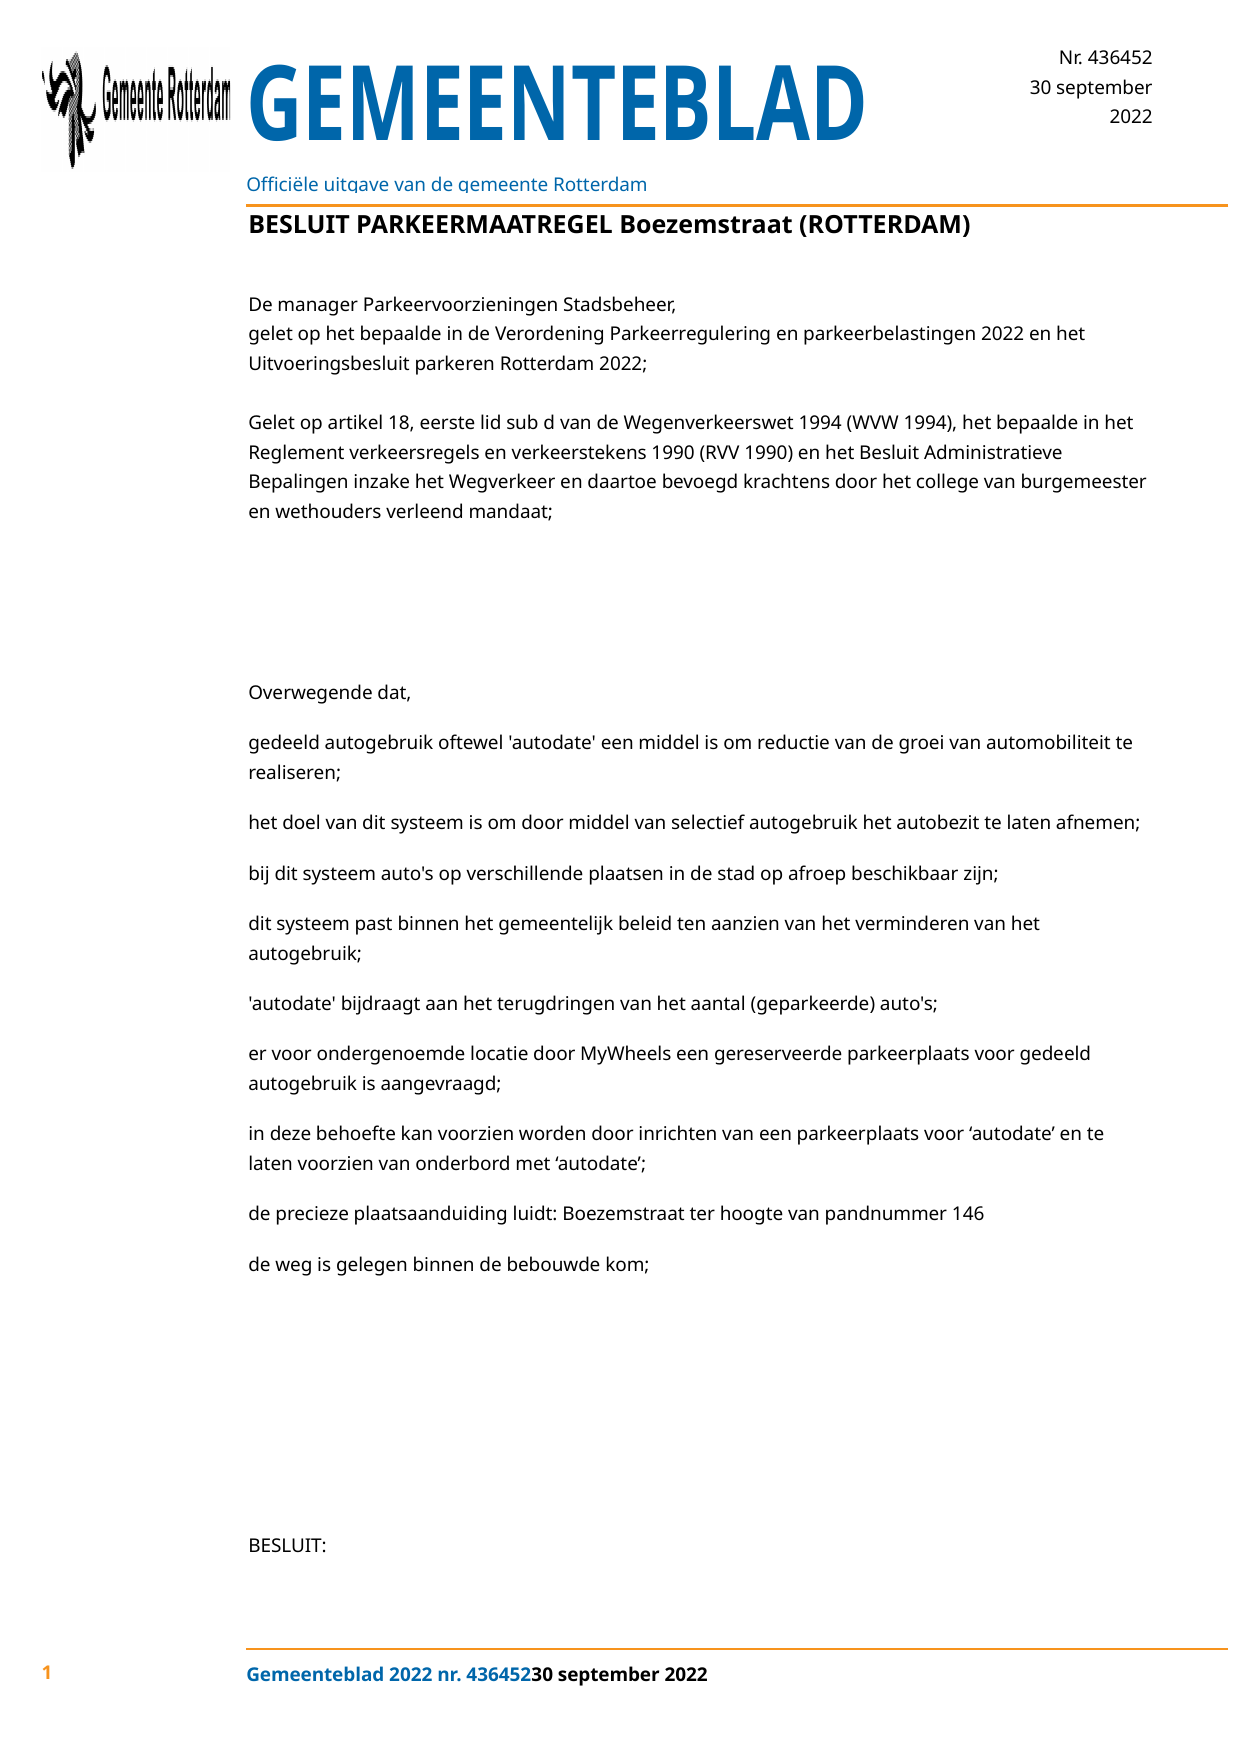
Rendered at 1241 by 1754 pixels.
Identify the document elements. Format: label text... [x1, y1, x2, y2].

text BESLUIT PARKEERMAATREGEL Boezemstraat (ROTTERDAM) [248, 207, 1152, 241]
text het doel van dit systeem is om door middel van selectief autogebruik het autobezit te laten afnemen; [248, 809, 1152, 835]
text Overwegende dat, [248, 679, 1152, 705]
picture [41, 47, 231, 172]
text gedeeld autogebruik oftewel 'autodate' een middel is om reductie van de groei van automobiliteit te realiseren; [248, 729, 1152, 785]
text Gelet op artikel 18, eerste lid sub d van de Wegenverkeerswet 1994 (WVW 1994), het bepaalde in het Reglement verkeersregels en verkeerstekens 1990 (RVV 1990) en het Besluit Administratieve Bepalingen inzake het Wegverkeer en daartoe bevoegd krachtens door het college van burgemeester en wethouders verleend mandaat; [248, 409, 1152, 524]
text dit systeem past binnen het gemeentelijk beleid ten aanzien van het verminderen van het autogebruik; [248, 910, 1152, 966]
text er voor ondergenoemde locatie door MyWheels een gereserveerde parkeerplaats voor gedeeld autogebruik is aangevraagd; [248, 1041, 1152, 1096]
text BESLUIT: [248, 1533, 1152, 1558]
text bij dit systeem auto's op verschillende plaatsen in de stad op afroep beschikbaar zijn; [248, 860, 1152, 886]
text gelet op het bepaalde in de Verordening Parkeerregulering en parkeerbelastingen 2022 en het Uitvoeringsbesluit parkeren Rotterdam 2022; [248, 321, 1152, 376]
text in deze behoefte kan voorzien worden door inrichten van een parkeerplaats voor ‘autodate’ en te laten voorzien van onderbord met ‘autodate’; [248, 1121, 1152, 1176]
text De manager Parkeervoorzieningen Stadsbeheer, [248, 291, 1152, 317]
text de weg is gelegen binnen de bebouwde kom; [248, 1251, 1152, 1277]
text de precieze plaatsaanduiding luidt: Boezemstraat ter hoogte van pandnummer 146 [248, 1201, 1152, 1226]
text 'autodate' bijdraagt aan het terugdringen van het aantal (geparkeerde) auto's; [248, 990, 1152, 1016]
